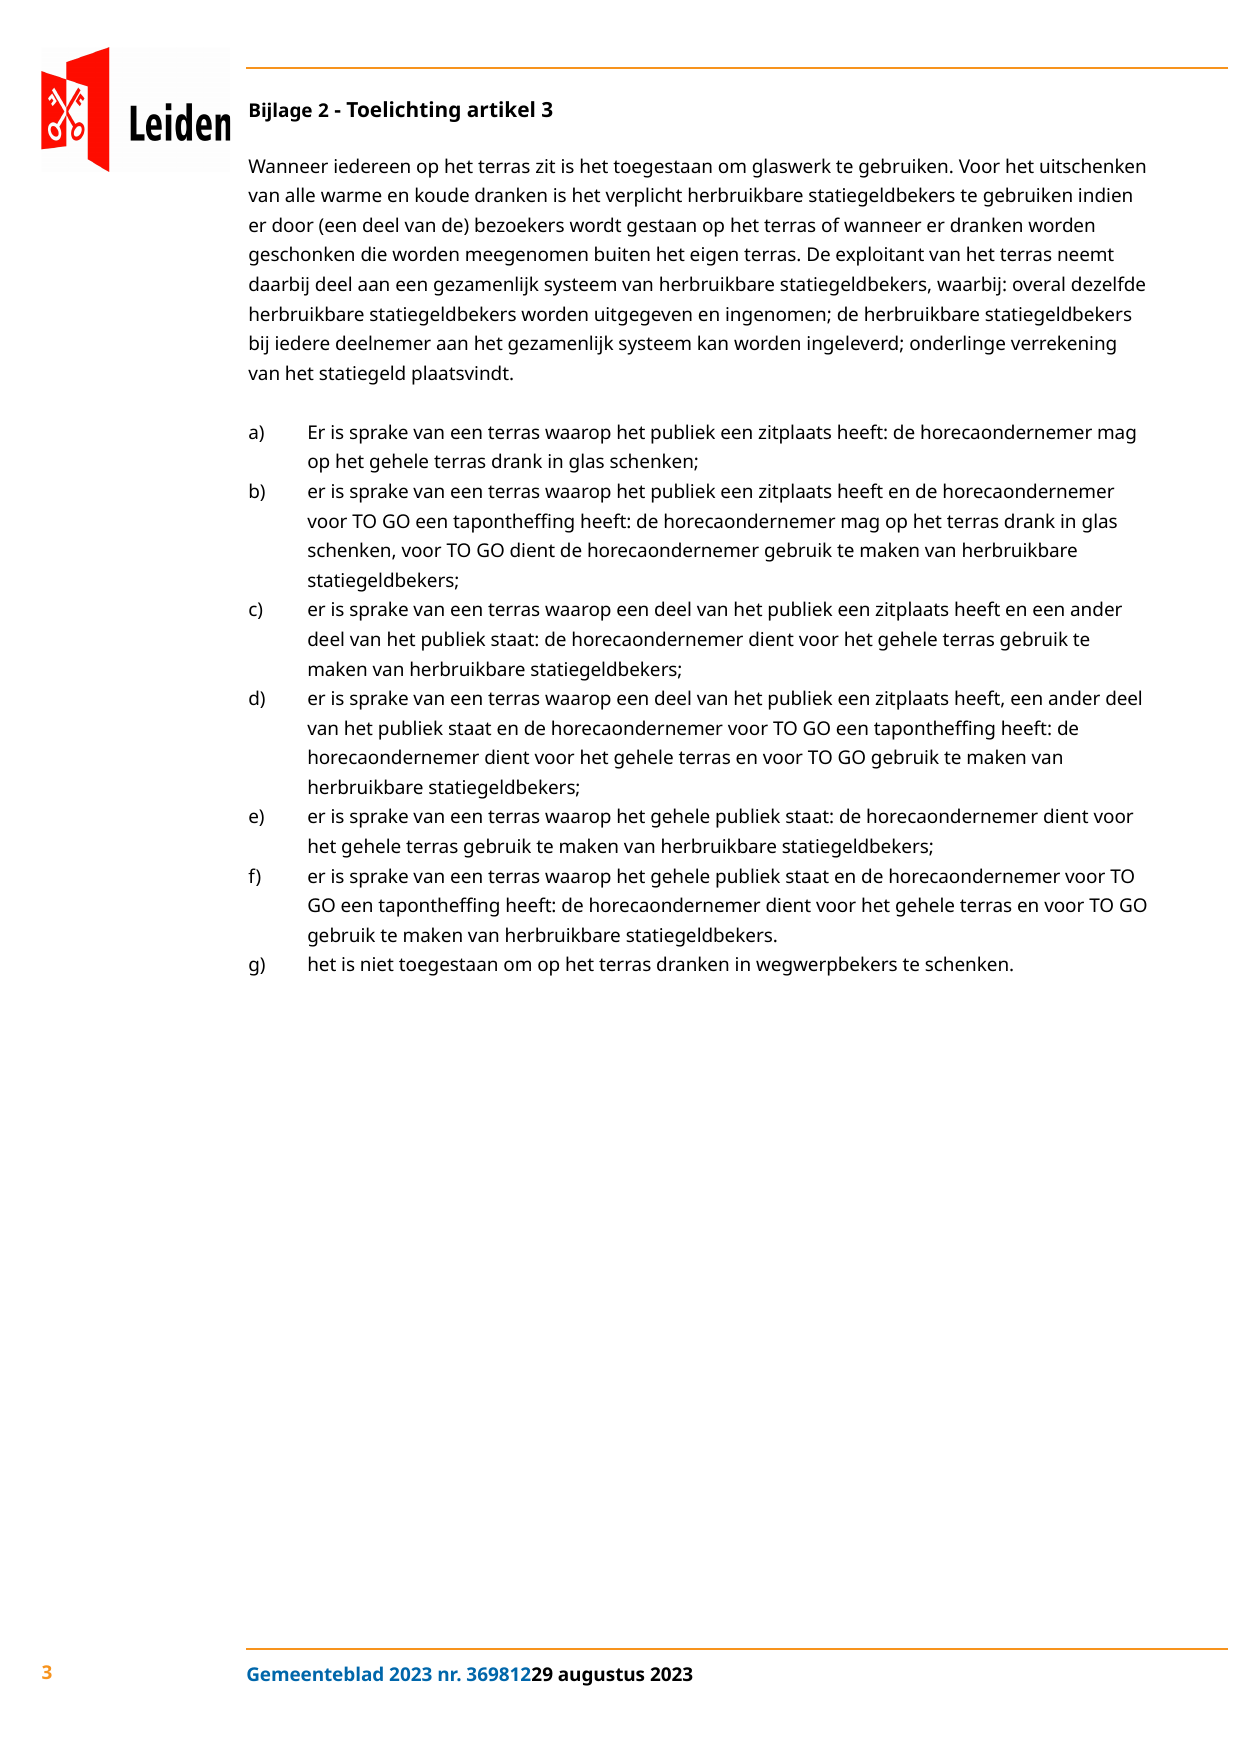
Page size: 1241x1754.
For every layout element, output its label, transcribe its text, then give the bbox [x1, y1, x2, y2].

text Bijlage 2 - Toelichting artikel 3 [248, 95, 1152, 123]
list het is niet toegestaan om op het terras dranken in wegwerpbekers te schenken. [248, 952, 1152, 977]
list er is sprake van een terras waarop het publiek een zitplaats heeft en de horecaondernemer voor TO GO een tapontheffing heeft: de horecaondernemer mag op het terras drank in glas schenken, voor TO GO dient de horecaondernemer gebruik te maken van herbruikbare statiegeldbekers; [248, 478, 1152, 593]
list er is sprake van een terras waarop het gehele publiek staat: de horecaondernemer dient voor het gehele terras gebruik te maken van herbruikbare statiegeldbekers; [248, 804, 1152, 859]
list Er is sprake van een terras waarop het publiek een zitplaats heeft: de horecaondernemer mag op het gehele terras drank in glas schenken; [248, 419, 1152, 474]
list er is sprake van een terras waarop een deel van het publiek een zitplaats heeft, een ander deel van het publiek staat en de horecaondernemer voor TO GO een tapontheffing heeft: de horecaondernemer dient voor het gehele terras en voor TO GO gebruik te maken van herbruikbare statiegeldbekers; [248, 685, 1152, 800]
list er is sprake van een terras waarop het gehele publiek staat en de horecaondernemer voor TO GO een tapontheffing heeft: de horecaondernemer dient voor het gehele terras en voor TO GO gebruik te maken van herbruikbare statiegeldbekers. [248, 863, 1152, 948]
picture [41, 47, 231, 172]
text Wanneer iedereen op het terras zit is het toegestaan om glaswerk te gebruiken. Voor het uitschenken van alle warme en koude dranken is het verplicht herbruikbare statiegeldbekers te gebruiken indien er door (een deel van de) bezoekers wordt gestaan op het terras of wanneer er dranken worden geschonken die worden meegenomen buiten het eigen terras. De exploitant van het terras neemt daarbij deel aan een gezamenlijk systeem van herbruikbare statiegeldbekers, waarbij: overal dezelfde herbruikbare statiegeldbekers worden uitgegeven en ingenomen; de herbruikbare statiegeldbekers bij iedere deelnemer aan het gezamenlijk systeem kan worden ingeleverd; onderlinge verrekening van het statiegeld plaatsvindt. [248, 153, 1152, 386]
list er is sprake van een terras waarop een deel van het publiek een zitplaats heeft en een ander deel van het publiek staat: de horecaondernemer dient voor het gehele terras gebruik te maken van herbruikbare statiegeldbekers; [248, 597, 1152, 682]
